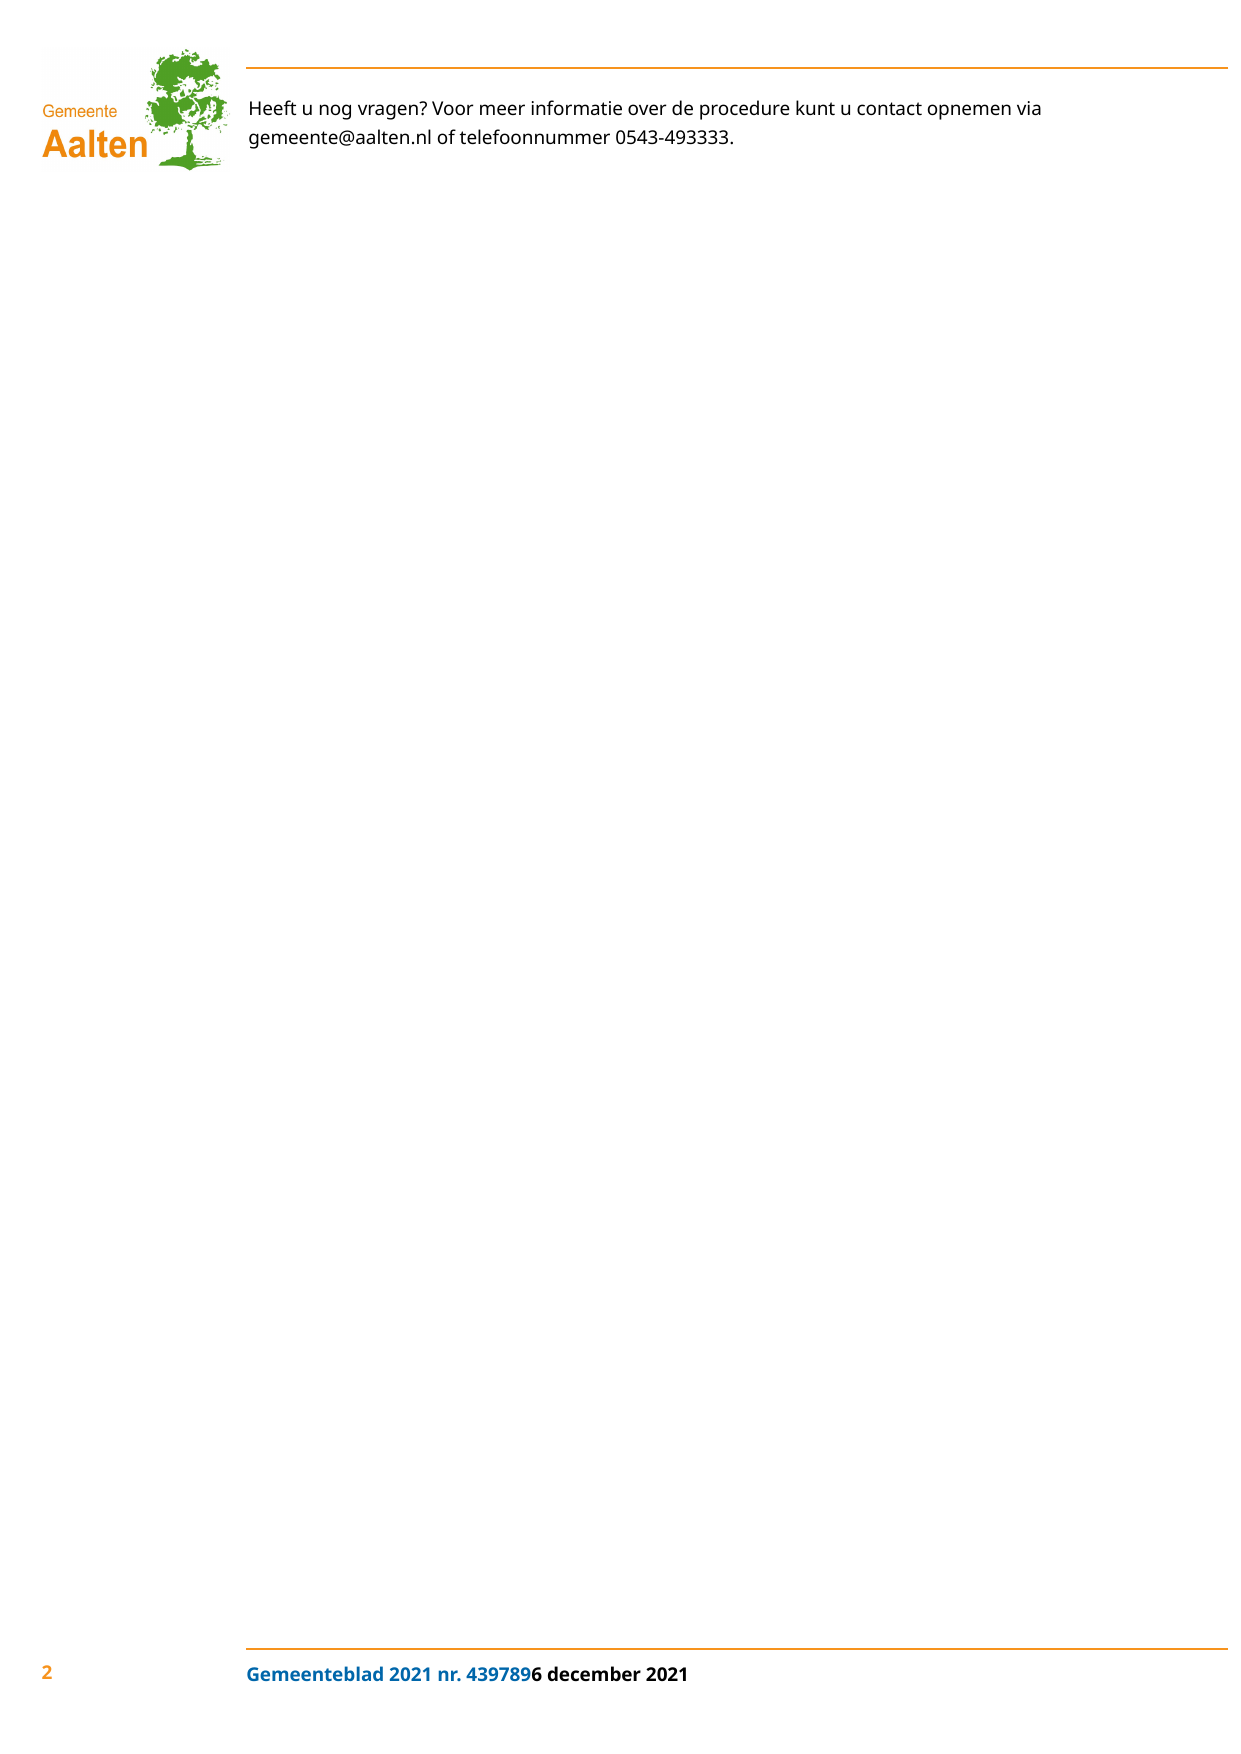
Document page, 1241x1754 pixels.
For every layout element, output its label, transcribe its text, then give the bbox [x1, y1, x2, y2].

picture [41, 47, 231, 172]
text Heeft u nog vragen? Voor meer informatie over de procedure kunt u contact opnemen via gemeente@aalten.nl of telefoonnummer 0543-493333. [248, 95, 1152, 150]
